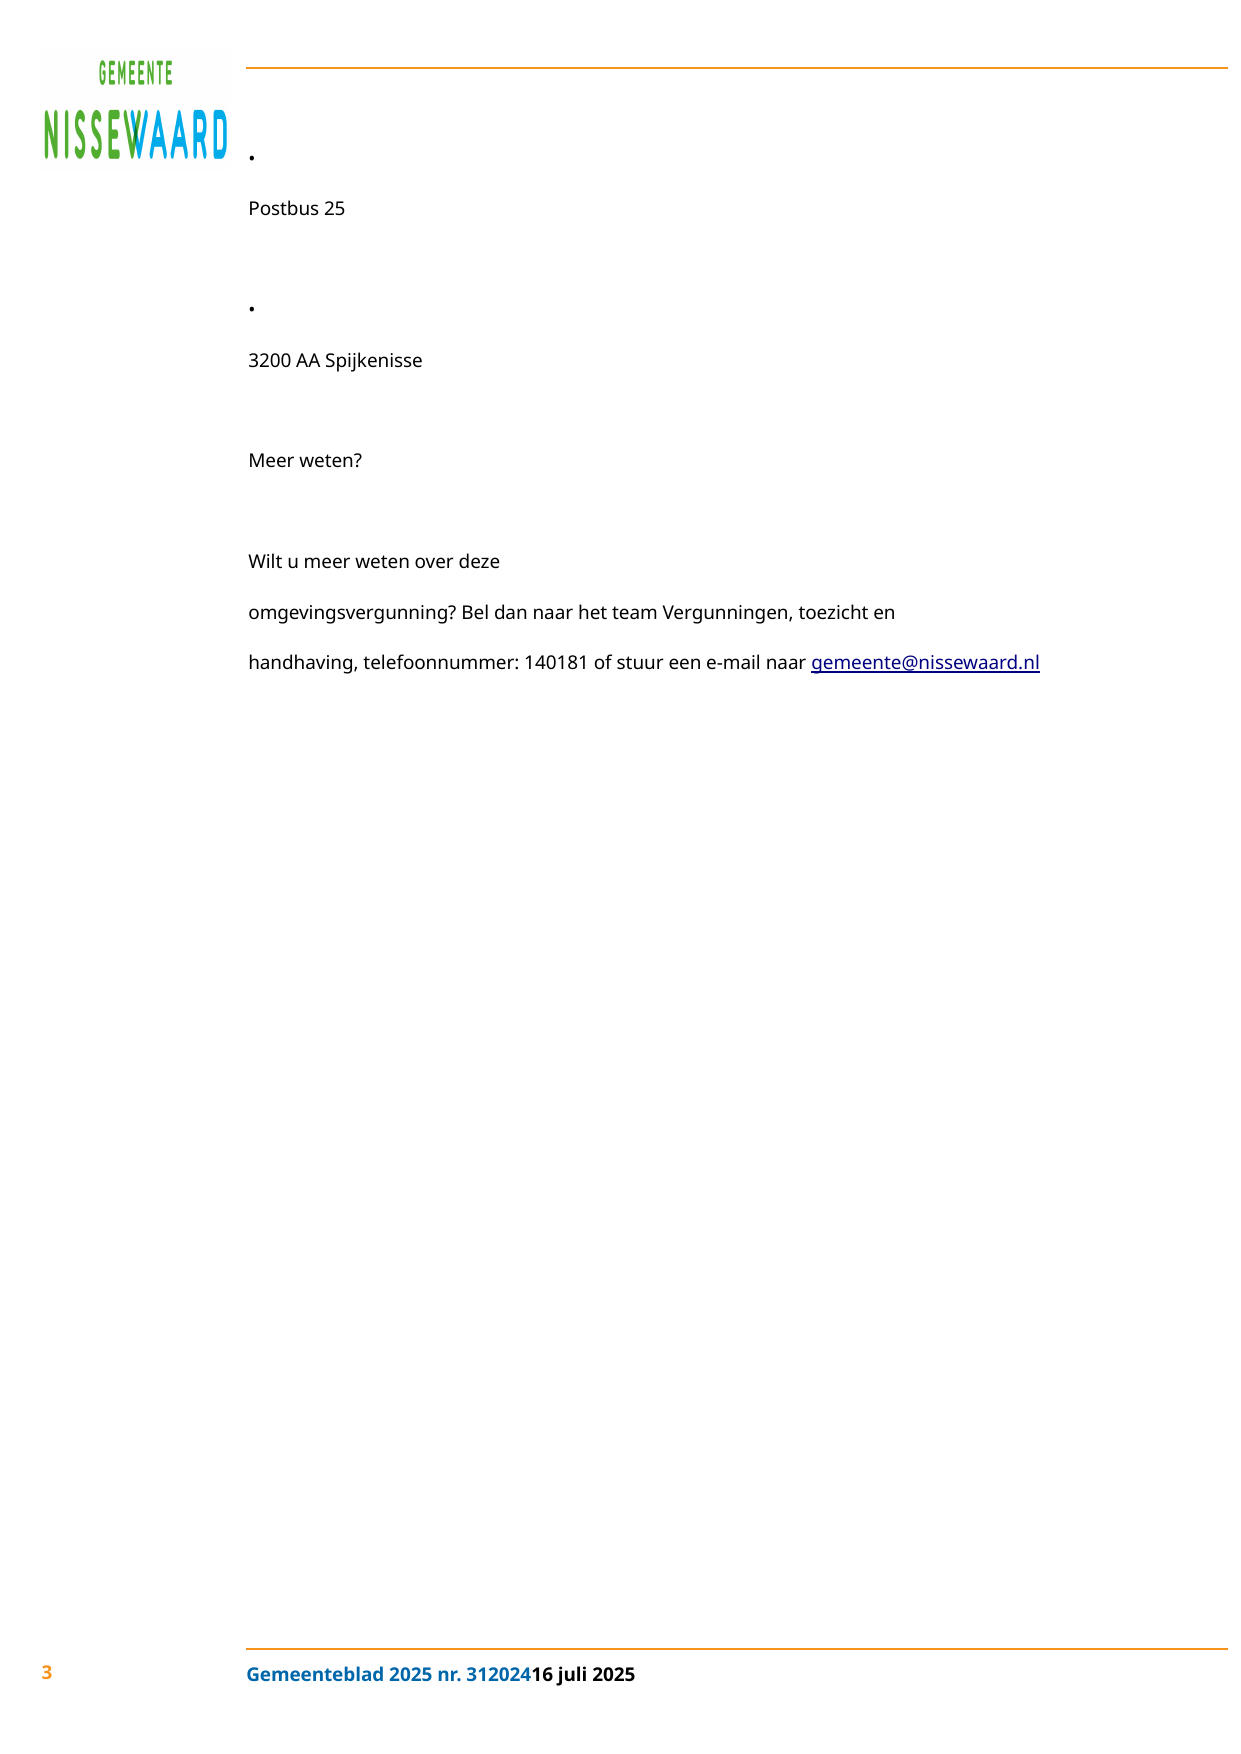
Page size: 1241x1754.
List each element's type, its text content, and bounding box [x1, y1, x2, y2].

text handhaving, telefoonnummer: 140181 of stuur een e-mail naar gemeente@nissewaard.nl [248, 649, 1152, 675]
text Wilt u meer weten over deze [248, 548, 1152, 574]
text • [248, 296, 1152, 322]
text • [248, 145, 1152, 171]
text omgevingsvergunning? Bel dan naar het team Vergunningen, toezicht en [248, 599, 1152, 625]
text 3200 AA Spijkenisse [248, 347, 1152, 373]
picture [41, 47, 231, 172]
text Meer weten? [248, 448, 1152, 473]
text Postbus 25 [248, 196, 1152, 221]
